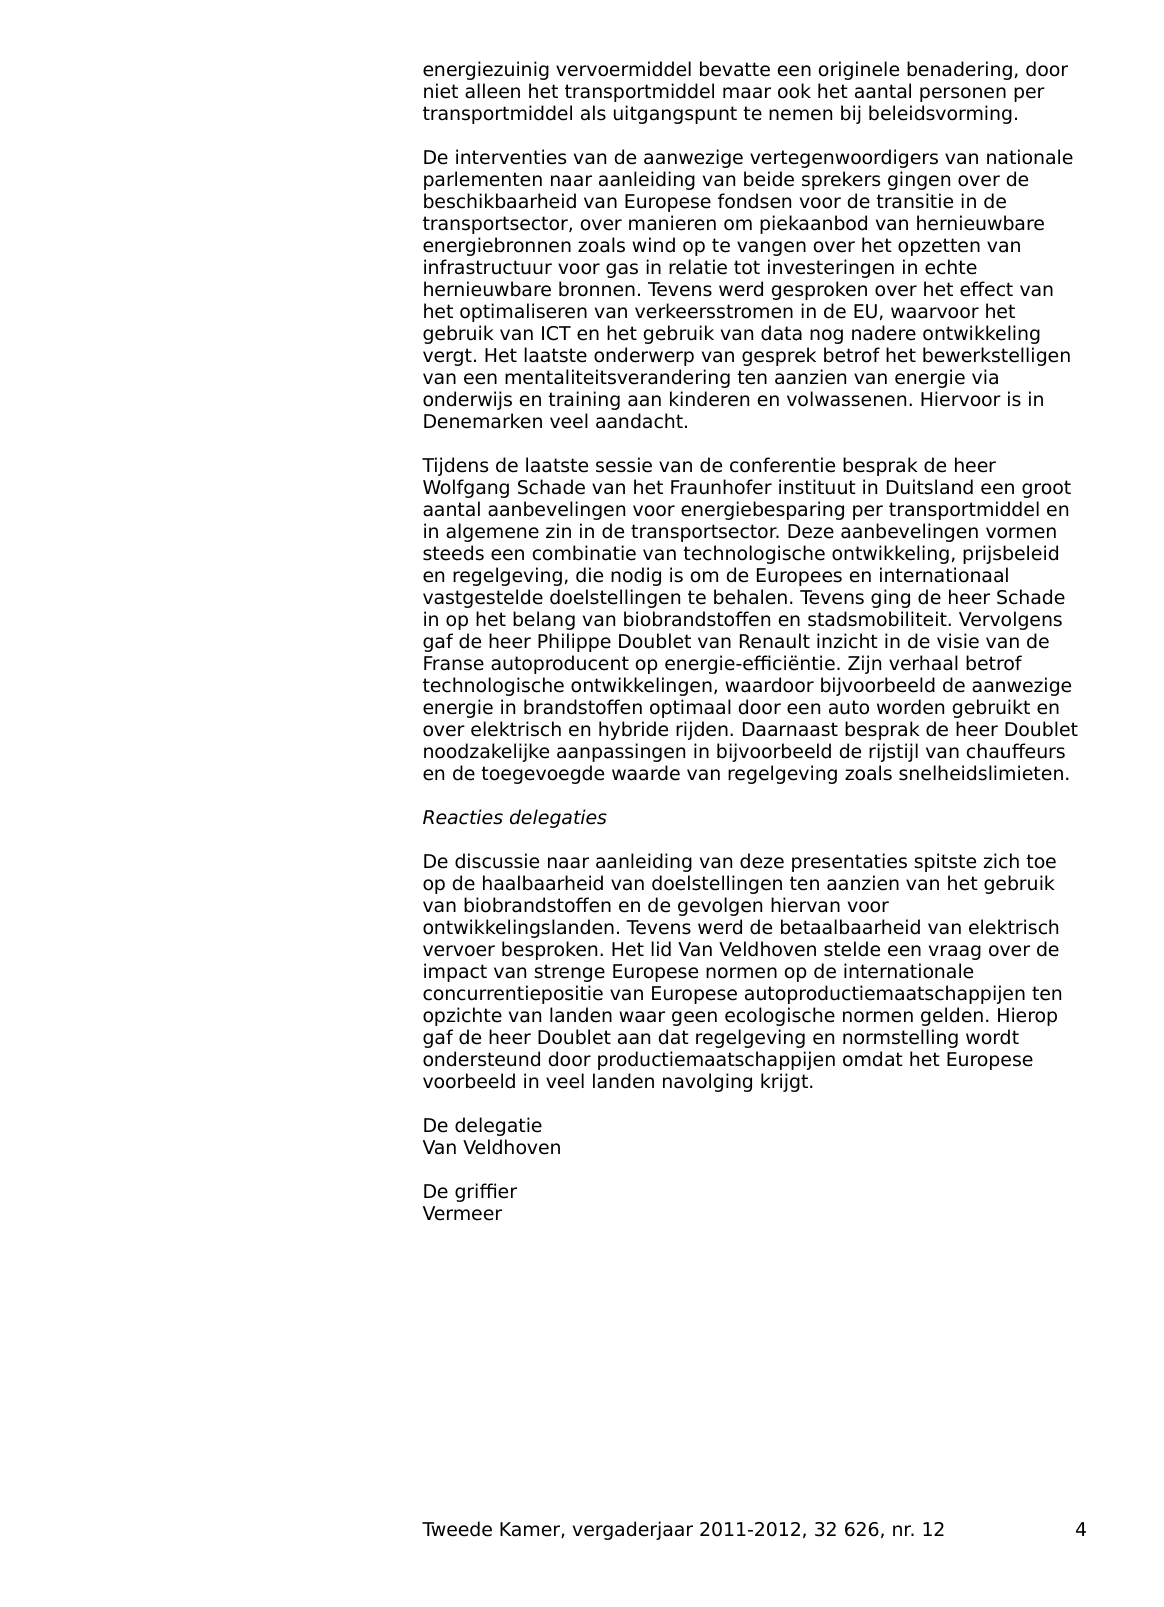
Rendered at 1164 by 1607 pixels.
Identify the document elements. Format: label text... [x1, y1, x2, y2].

text Vermeer [422, 1203, 1087, 1225]
text De delegatie [422, 1115, 1087, 1137]
text De discussie naar aanleiding van deze presentaties spitste zich toe op de haalbaarheid van doelstellingen ten aanzien van het gebruik van biobrandstoffen en de gevolgen hiervan voor ontwikkelingslanden. Tevens werd de betaalbaarheid van elektrisch vervoer besproken. Het lid Van Veldhoven stelde een vraag over de impact van strenge Europese normen op de internationale concurrentiepositie van Europese autoproductiemaatschappijen ten opzichte van landen waar geen ecologische normen gelden. Hierop gaf de heer Doublet aan dat regelgeving en normstelling wordt ondersteund door productiemaatschappijen omdat het Europese voorbeeld in veel landen navolging krijgt. [422, 851, 1087, 1093]
text De griffier [422, 1181, 1087, 1203]
text Tijdens de laatste sessie van de conferentie besprak de heer Wolfgang Schade van het Fraunhofer instituut in Duitsland een groot aantal aanbevelingen voor energiebesparing per transportmiddel en in algemene zin in de transportsector. Deze aanbevelingen vormen steeds een combinatie van technologische ontwikkeling, prijsbeleid en regelgeving, die nodig is om de Europees en internationaal vastgestelde doelstellingen te behalen. Tevens ging de heer Schade in op het belang van biobrandstoffen en stadsmobiliteit. Vervolgens gaf de heer Philippe Doublet van Renault inzicht in de visie van de Franse autoproducent op energie-efficiëntie. Zijn verhaal betrof technologische ontwikkelingen, waardoor bijvoorbeeld de aanwezige energie in brandstoffen optimaal door een auto worden gebruikt en over elektrisch en hybride rijden. Daarnaast besprak de heer Doublet noodzakelijke aanpassingen in bijvoorbeeld de rijstijl van chauffeurs en de toegevoegde waarde van regelgeving zoals snelheidslimieten. [422, 455, 1087, 785]
subtitle Reacties delegaties [422, 807, 1087, 829]
text Van Veldhoven [422, 1137, 1087, 1159]
text energiezuinig vervoermiddel bevatte een originele benadering, door niet alleen het transportmiddel maar ook het aantal personen per transportmiddel als uitgangspunt te nemen bij beleidsvorming. [422, 59, 1087, 125]
text De interventies van de aanwezige vertegenwoordigers van nationale parlementen naar aanleiding van beide sprekers gingen over de beschikbaarheid van Europese fondsen voor de transitie in de transportsector, over manieren om piekaanbod van hernieuwbare energiebronnen zoals wind op te vangen over het opzetten van infrastructuur voor gas in relatie tot investeringen in echte hernieuwbare bronnen. Tevens werd gesproken over het effect van het optimaliseren van verkeersstromen in de EU, waarvoor het gebruik van ICT en het gebruik van data nog nadere ontwikkeling vergt. Het laatste onderwerp van gesprek betrof het bewerkstelligen van een mentaliteitsverandering ten aanzien van energie via onderwijs en training aan kinderen en volwassenen. Hiervoor is in Denemarken veel aandacht. [422, 147, 1087, 433]
